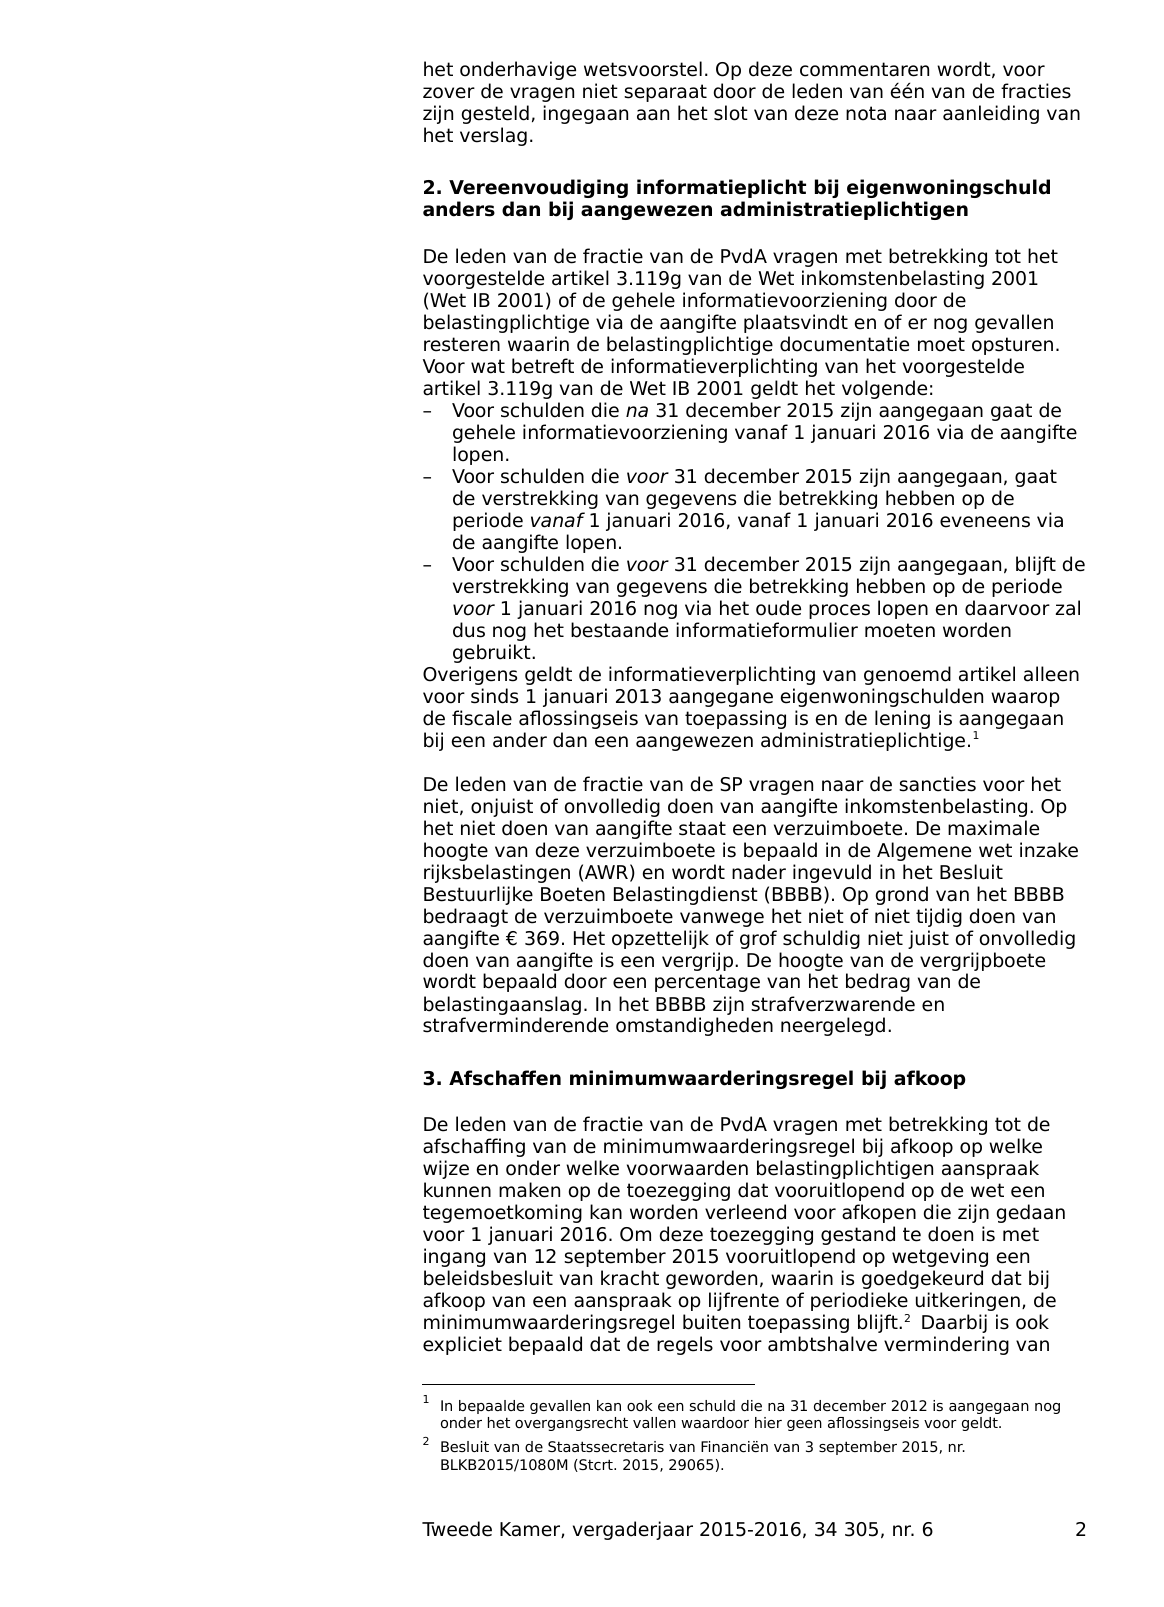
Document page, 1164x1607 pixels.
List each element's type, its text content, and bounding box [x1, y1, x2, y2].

text – Voor schulden die na 31 december 2015 zijn aangegaan gaat de gehele informatievoorziening vanaf 1 januari 2016 via de aangifte lopen. [422, 400, 1087, 466]
text De leden van de fractie van de PvdA vragen met betrekking tot de afschaffing van de minimumwaarderingsregel bij afkoop op welke wijze en onder welke voorwaarden belastingplichtigen aanspraak kunnen maken op de toezegging dat vooruitlopend op de wet een tegemoetkoming kan worden verleend voor afkopen die zijn gedaan voor 1 januari 2016. Om deze toezegging gestand te doen is met ingang van 12 september 2015 vooruitlopend op wetgeving een beleidsbesluit van kracht geworden, waarin is goedgekeurd dat bij afkoop van een aanspraak op lijfrente of periodieke uitkeringen, de minimumwaarderingsregel buiten toepassing blijft. Daarbij is ook expliciet bepaald dat de regels voor ambtshalve vermindering van [422, 1114, 1087, 1356]
text Overigens geldt de informatieverplichting van genoemd artikel alleen voor sinds 1 januari 2013 aangegane eigenwoningschulden waarop de fiscale aflossingseis van toepassing is en de lening is aangegaan bij een ander dan een aangewezen administratieplichtige. [422, 663, 1087, 751]
text – Voor schulden die voor 31 december 2015 zijn aangegaan, blijft de verstrekking van gegevens die betrekking hebben op de periode voor 1 januari 2016 nog via het oude proces lopen en daarvoor zal dus nog het bestaande informatieformulier moeten worden gebruikt. [422, 554, 1087, 663]
text – Voor schulden die voor 31 december 2015 zijn aangegaan, gaat de verstrekking van gegevens die betrekking hebben op de periode vanaf 1 januari 2016, vanaf 1 januari 2016 eveneens via de aangifte lopen. [422, 466, 1087, 554]
text De leden van de fractie van de PvdA vragen met betrekking tot het voorgestelde artikel 3.119g van de Wet inkomstenbelasting 2001 (Wet IB 2001) of de gehele informatievoorziening door de belastingplichtige via de aangifte plaatsvindt en of er nog gevallen resteren waarin de belastingplichtige documentatie moet opsturen. [422, 246, 1087, 356]
text het onderhavige wetsvoorstel. Op deze commentaren wordt, voor zover de vragen niet separaat door de leden van één van de fracties zijn gesteld, ingegaan aan het slot van deze nota naar aanleiding van het verslag. [422, 59, 1087, 147]
text Voor wat betreft de informatieverplichting van het voorgestelde artikel 3.119g van de Wet IB 2001 geldt het volgende: [422, 356, 1087, 400]
text Besluit van de Staatssecretaris van Financiën van 3 september 2015, nr. BLKB2015/1080M (Stcrt. 2015, 29065). [422, 1435, 1087, 1474]
text De leden van de fractie van de SP vragen naar de sancties voor het niet, onjuist of onvolledig doen van aangifte inkomstenbelasting. Op het niet doen van aangifte staat een verzuimboete. De maximale hoogte van deze verzuimboete is bepaald in de Algemene wet inzake rijksbelastingen (AWR) en wordt nader ingevuld in het Besluit Bestuurlijke Boeten Belastingdienst (BBBB). Op grond van het BBBB bedraagt de verzuimboete vanwege het niet of niet tijdig doen van aangifte € 369. Het opzettelijk of grof schuldig niet juist of onvolledig doen van aangifte is een vergrijp. De hoogte van de vergrijpboete wordt bepaald door een percentage van het bedrag van de belastingaanslag. In het BBBB zijn strafverzwarende en strafverminderende omstandigheden neergelegd. [422, 774, 1087, 1037]
text In bepaalde gevallen kan ook een schuld die na 31 december 2012 is aangegaan nog onder het overgangsrecht vallen waardoor hier geen aflossingseis voor geldt. [422, 1393, 1087, 1432]
subtitle 2. Vereenvoudiging informatieplicht bij eigenwoningschuld anders dan bij aangewezen administratieplichtigen [422, 177, 1087, 221]
subtitle 3. Afschaffen minimumwaarderingsregel bij afkoop [422, 1067, 1087, 1089]
